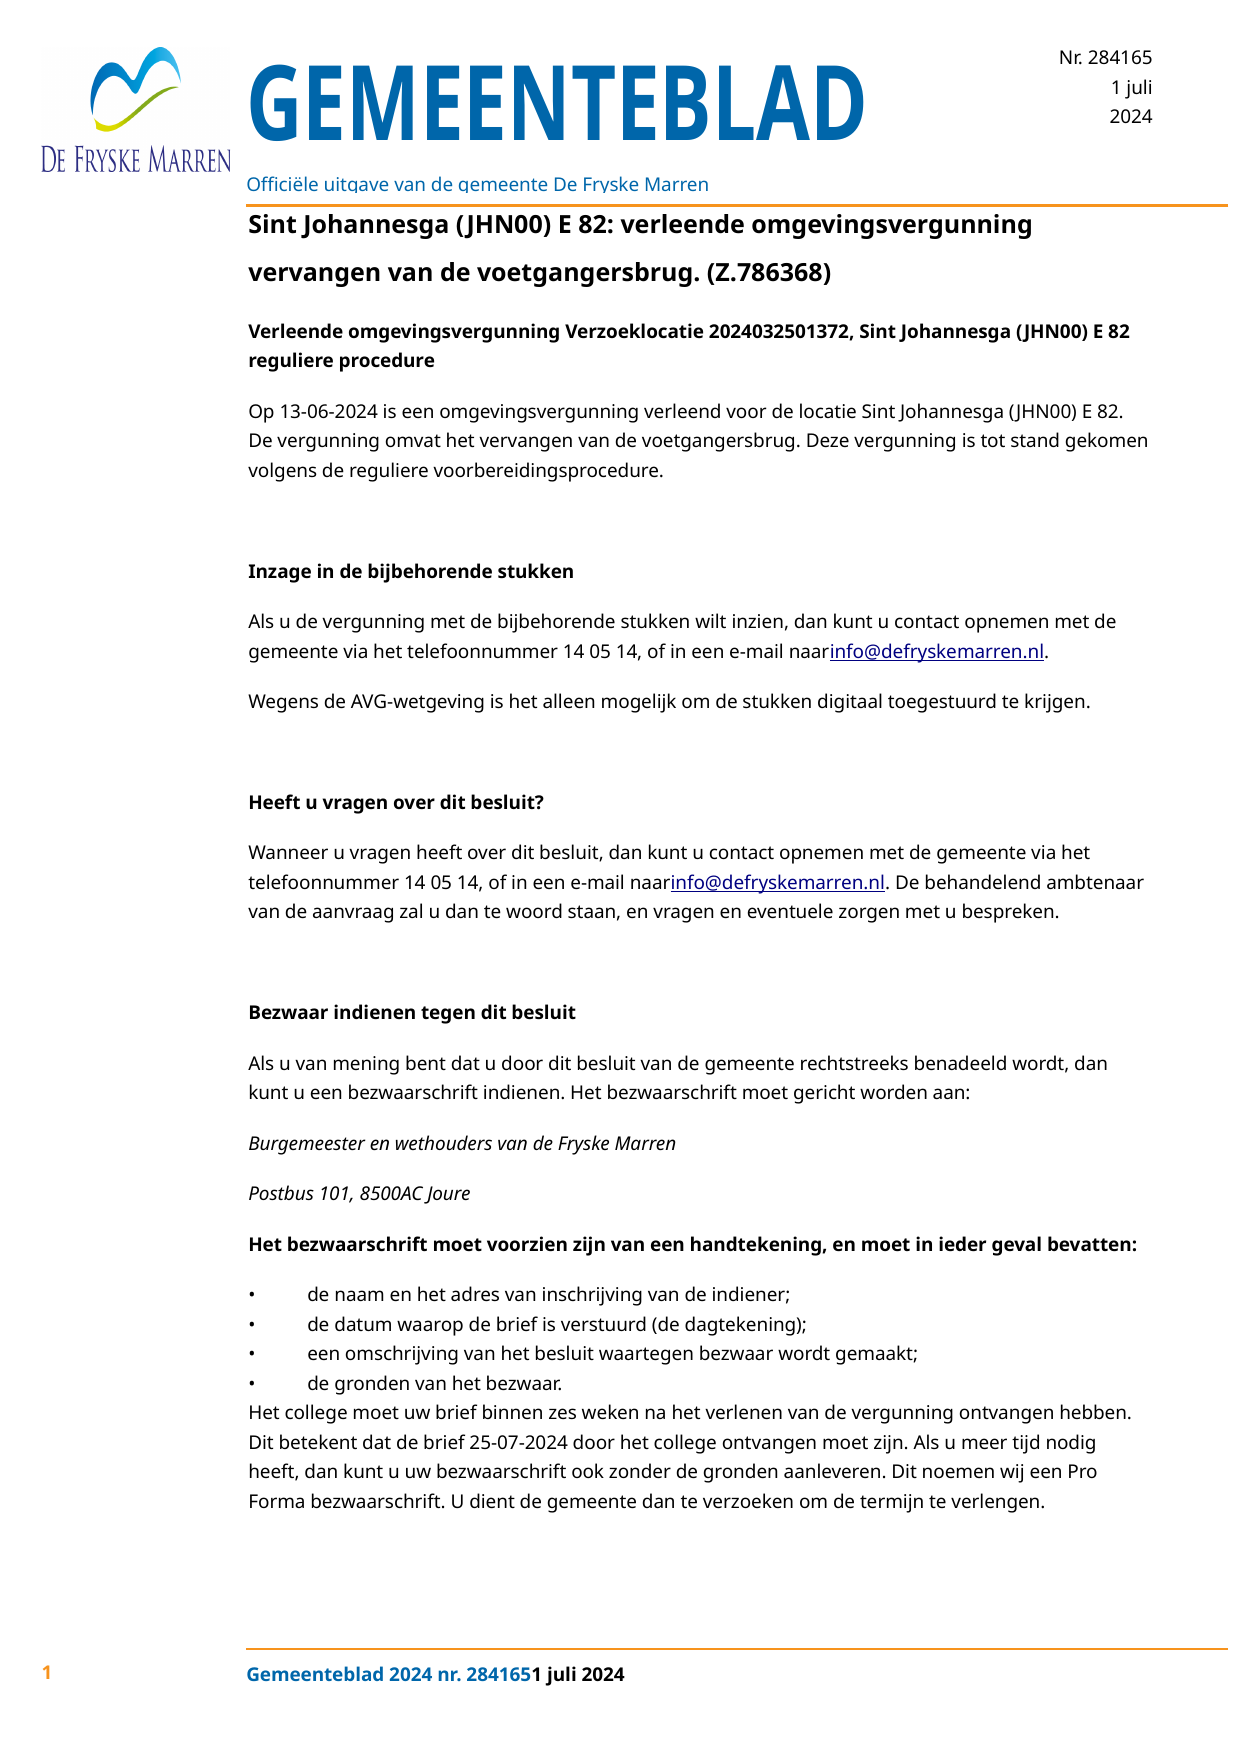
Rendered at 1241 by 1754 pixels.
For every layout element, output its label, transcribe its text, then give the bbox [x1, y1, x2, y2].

list de naam en het adres van inschrijving van de indiener; [248, 1281, 1152, 1307]
text Sint Johannesga (JHN00) E 82: verleende omgevingsvergunning vervangen van de voetgangersbrug. (Z.786368) [248, 207, 1152, 288]
text Verleende omgevingsvergunning Verzoeklocatie 2024032501372, Sint Johannesga (JHN00) E 82 reguliere procedure [248, 318, 1152, 373]
text Burgemeester en wethouders van de Fryske Marren [248, 1130, 1152, 1156]
text Het bezwaarschrift moet voorzien zijn van een handtekening, en moet in ieder geval bevatten: [248, 1231, 1152, 1257]
text Als u van mening bent dat u door dit besluit van de gemeente rechtstreeks benadeeld wordt, dan kunt u een bezwaarschrift indienen. Het bezwaarschrift moet gericht worden aan: [248, 1050, 1152, 1105]
text Bezwaar indienen tegen dit besluit [248, 999, 1152, 1025]
text Wanneer u vragen heeft over dit besluit, dan kunt u contact opnemen met de gemeente via het telefoonnummer 14 05 14, of in een e-mail naarinfo@defryskemarren.nl. De behandelend ambtenaar van de aanvraag zal u dan te woord staan, en vragen en eventuele zorgen met u bespreken. [248, 839, 1152, 924]
list een omschrijving van het besluit waartegen bezwaar wordt gemaakt; [248, 1340, 1152, 1366]
text Op 13-06-2024 is een omgevingsvergunning verleend voor de locatie Sint Johannesga (JHN00) E 82. De vergunning omvat het vervangen van de voetgangersbrug. Deze vergunning is tot stand gekomen volgens de reguliere voorbereidingsprocedure. [248, 398, 1152, 483]
picture [41, 47, 231, 172]
list de datum waarop de brief is verstuurd (de dagtekening); [248, 1311, 1152, 1337]
text Wegens de AVG-wetgeving is het alleen mogelijk om de stukken digitaal toegestuurd te krijgen. [248, 688, 1152, 714]
list de gronden van het bezwaar. [248, 1370, 1152, 1396]
text Postbus 101, 8500AC Joure [248, 1180, 1152, 1206]
text Heeft u vragen over dit besluit? [248, 789, 1152, 815]
text Inzage in de bijbehorende stukken [248, 558, 1152, 584]
text Het college moet uw brief binnen zes weken na het verlenen van de vergunning ontvangen hebben. Dit betekent dat de brief 25-07-2024 door het college ontvangen moet zijn. Als u meer tijd nodig heeft, dan kunt u uw bezwaarschrift ook zonder de gronden aanleveren. Dit noemen wij een Pro Forma bezwaarschrift. U dient de gemeente dan te verzoeken om de termijn te verlengen. [248, 1399, 1152, 1514]
text Als u de vergunning met de bijbehorende stukken wilt inzien, dan kunt u contact opnemen met de gemeente via het telefoonnummer 14 05 14, of in een e-mail naarinfo@defryskemarren.nl. [248, 608, 1152, 664]
